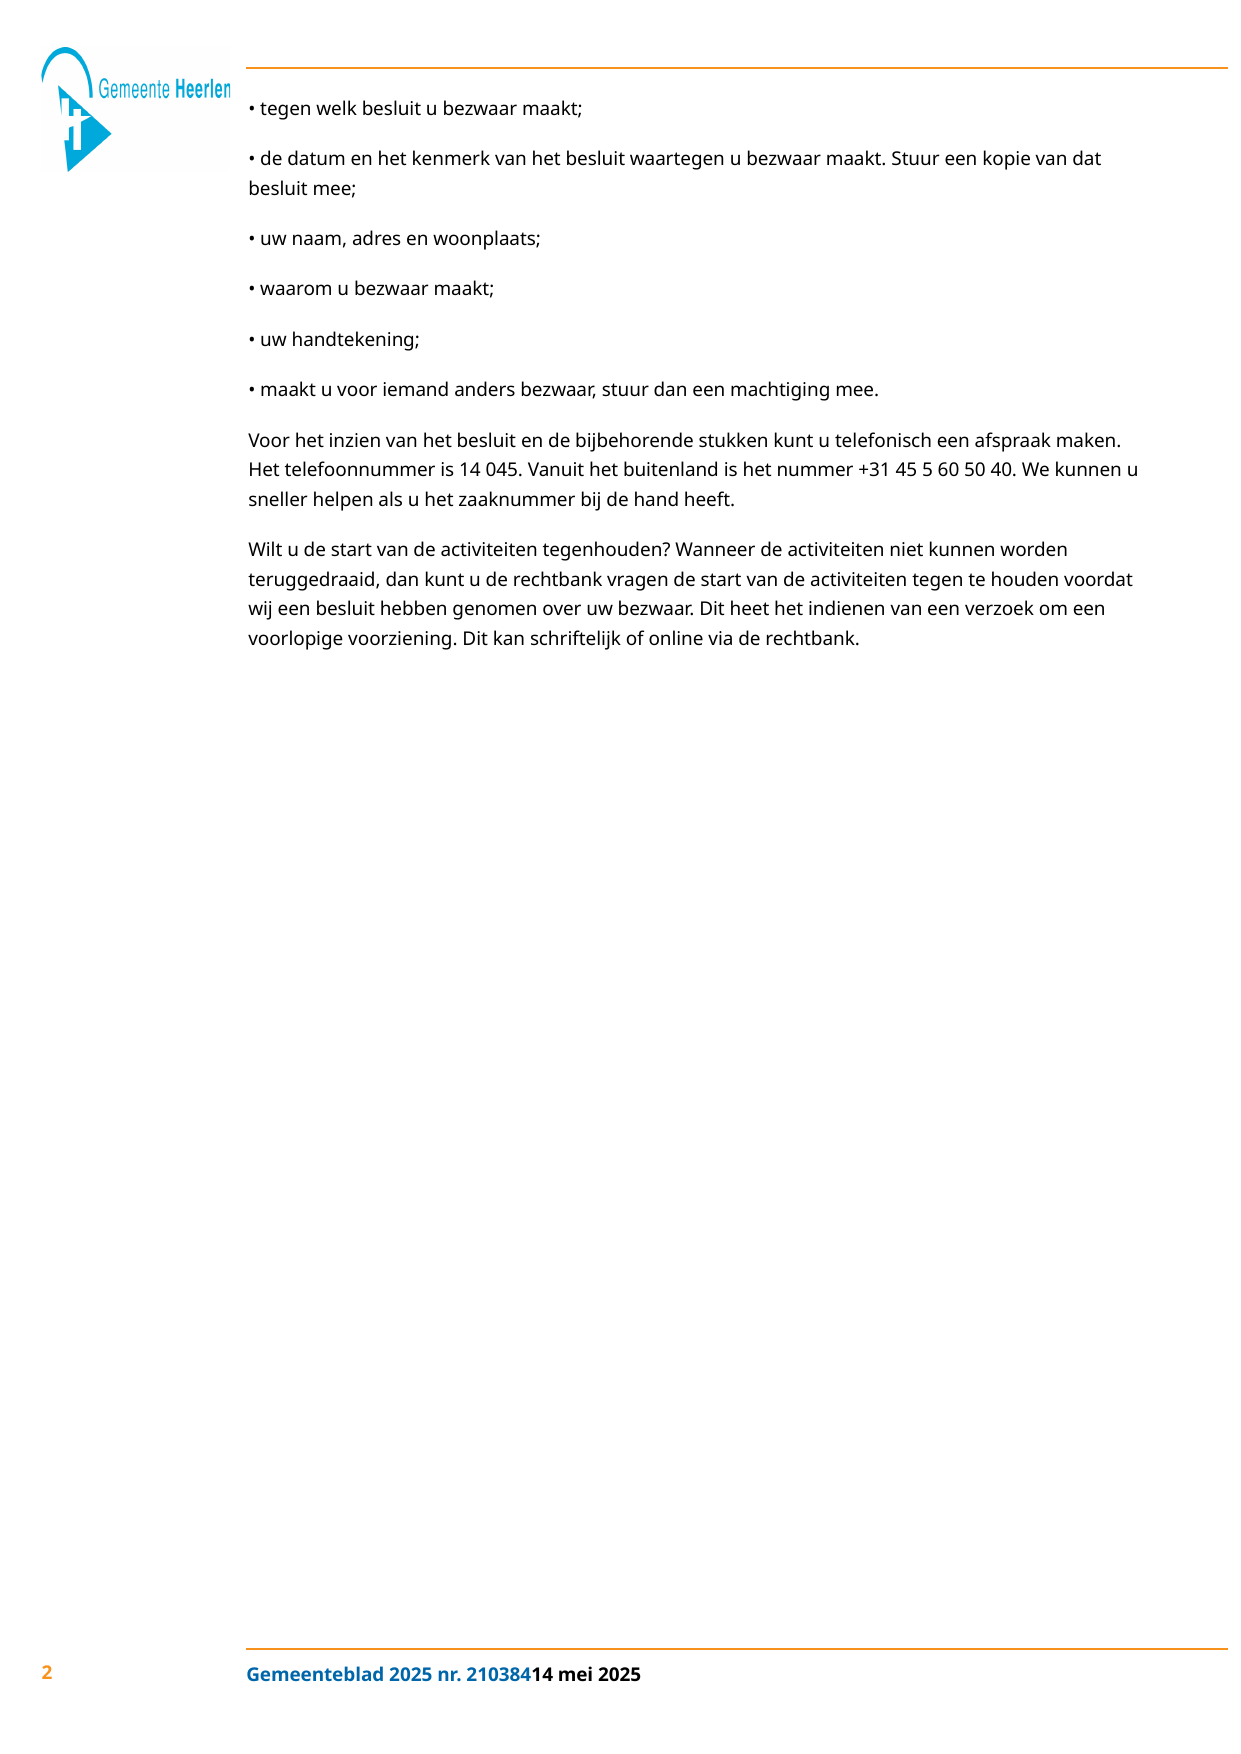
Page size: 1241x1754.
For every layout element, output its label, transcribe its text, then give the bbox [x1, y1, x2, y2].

picture [41, 47, 59, 70]
text • maakt u voor iemand anders bezwaar, stuur dan een machtiging mee. [248, 376, 1152, 402]
text • waarom u bezwaar maakt; [248, 276, 1152, 301]
picture [41, 47, 231, 172]
text • tegen welk besluit u bezwaar maakt; [248, 95, 1152, 121]
text • de datum en het kenmerk van het besluit waartegen u bezwaar maakt. Stuur een kopie van dat besluit mee; [248, 145, 1152, 201]
text • uw handtekening; [248, 326, 1152, 352]
text • uw naam, adres en woonplaats; [248, 225, 1152, 251]
text Wilt u de start van de activiteiten tegenhouden? Wanneer de activiteiten niet kunnen worden teruggedraaid, dan kunt u de rechtbank vragen de start van de activiteiten tegen te houden voordat wij een besluit hebben genomen over uw bezwaar. Dit heet het indienen van een verzoek om een voorlopige voorziening. Dit kan schriftelijk of online via de rechtbank. [248, 536, 1152, 651]
text Voor het inzien van het besluit en de bijbehorende stukken kunt u telefonisch een afspraak maken. Het telefoonnummer is 14 045. Vanuit het buitenland is het nummer +31 45 5 60 50 40. We kunnen u sneller helpen als u het zaaknummer bij de hand heeft. [248, 427, 1152, 512]
